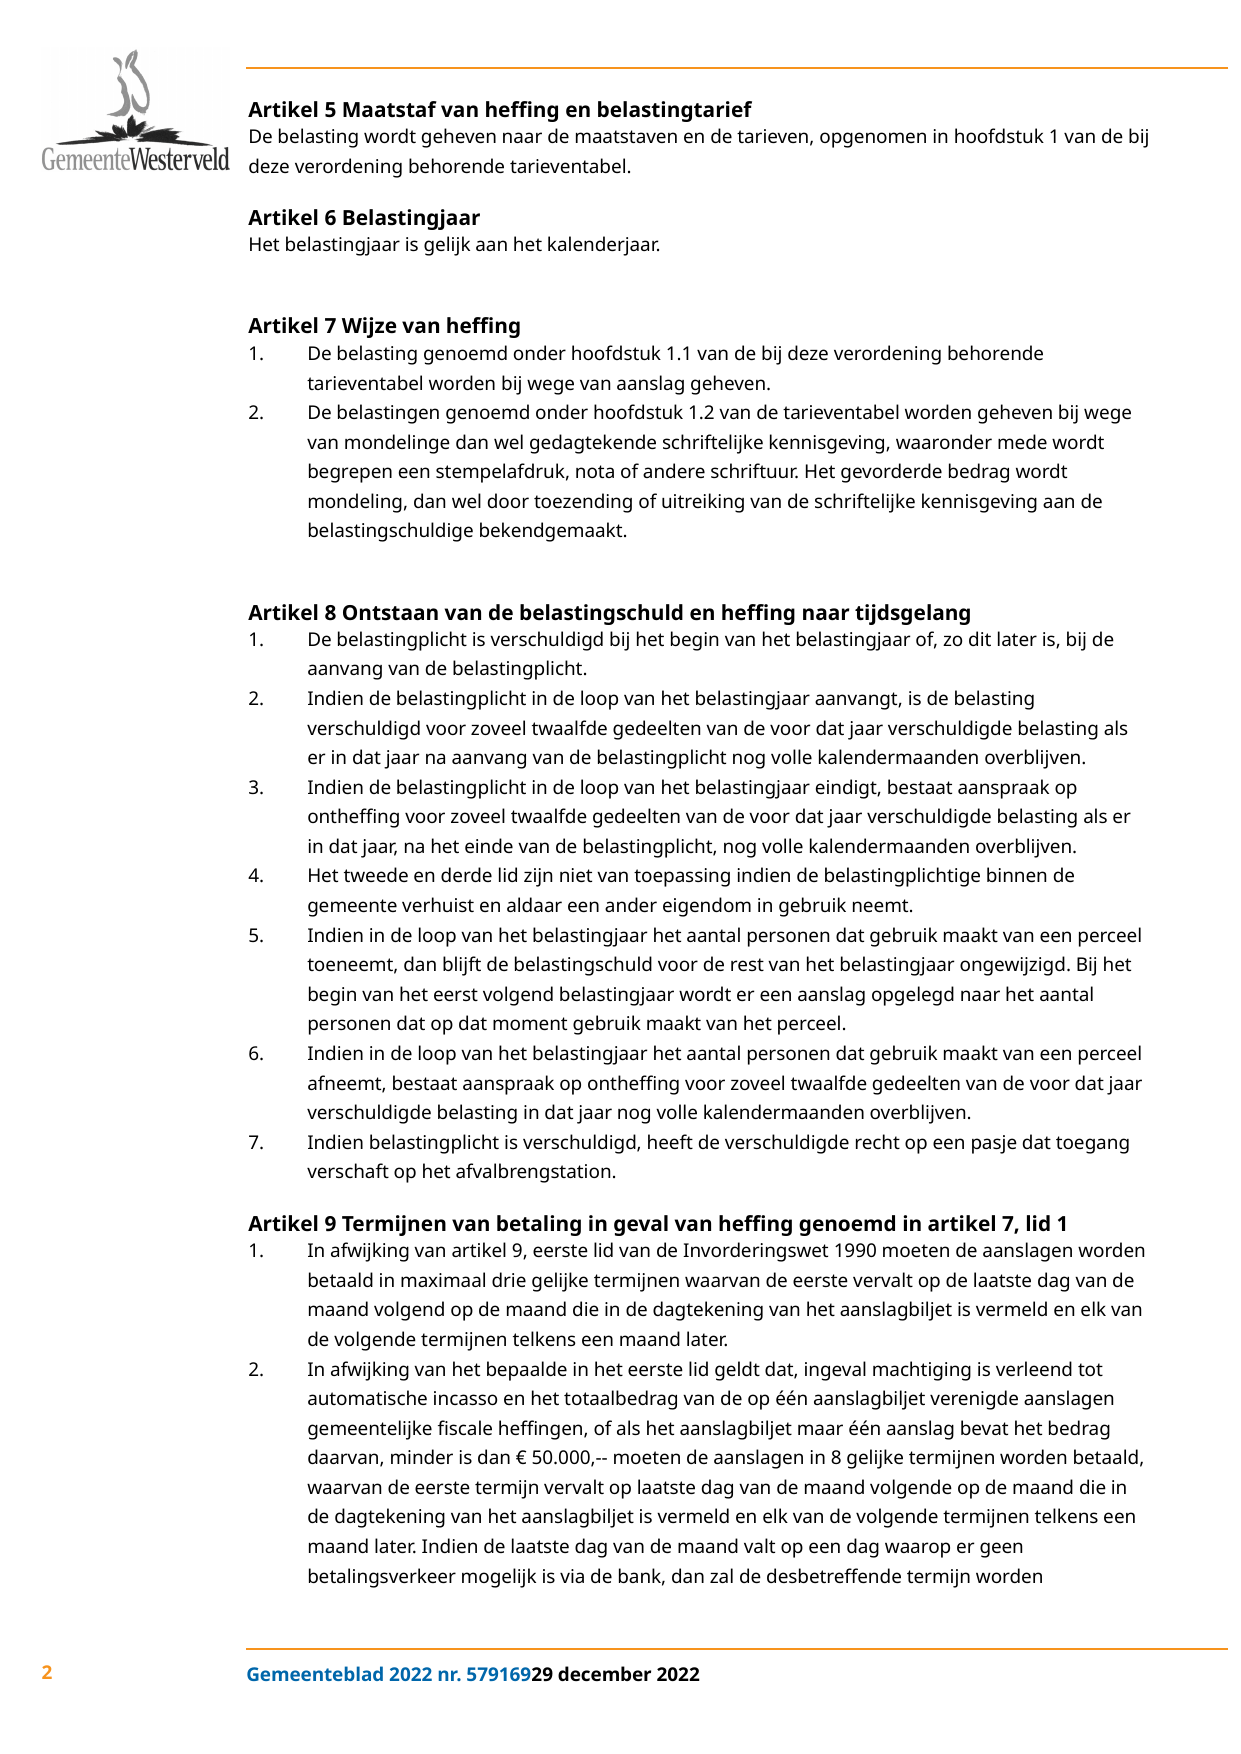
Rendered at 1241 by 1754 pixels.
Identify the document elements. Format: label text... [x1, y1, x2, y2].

list Indien in de loop van het belastingjaar het aantal personen dat gebruik maakt van een perceel afneemt, bestaat aanspraak op ontheffing voor zoveel twaalfde gedeelten van de voor dat jaar verschuldigde belasting in dat jaar nog volle kalendermaanden overblijven. [248, 1040, 1152, 1125]
list De belasting genoemd onder hoofdstuk 1.1 van de bij deze verordening behorende tarieventabel worden bij wege van aanslag geheven. [248, 340, 1152, 395]
list Indien de belastingplicht in de loop van het belastingjaar aanvangt, is de belasting verschuldigd voor zoveel twaalfde gedeelten van de voor dat jaar verschuldigde belasting als er in dat jaar na aanvang van de belastingplicht nog volle kalendermaanden overblijven. [248, 685, 1152, 770]
text Artikel 6 Belastingjaar [248, 203, 1152, 232]
list Indien belastingplicht is verschuldigd, heeft de verschuldigde recht op een pasje dat toegang verschaft op het afvalbrengstation. [248, 1129, 1152, 1184]
list De belastingen genoemd onder hoofdstuk 1.2 van de tarieventabel worden geheven bij wege van mondelinge dan wel gedagtekende schriftelijke kennisgeving, waaronder mede wordt begrepen een stempelafdruk, nota of andere schriftuur. Het gevorderde bedrag wordt mondeling, dan wel door toezending of uitreiking van de schriftelijke kennisgeving aan de belastingschuldige bekendgemaakt. [248, 399, 1152, 543]
list Indien de belastingplicht in de loop van het belastingjaar eindigt, bestaat aanspraak op ontheffing voor zoveel twaalfde gedeelten van de voor dat jaar verschuldigde belasting als er in dat jaar, na het einde van de belastingplicht, nog volle kalendermaanden overblijven. [248, 774, 1152, 859]
list Het tweede en derde lid zijn niet van toepassing indien de belastingplichtige binnen de gemeente verhuist en aldaar een ander eigendom in gebruik neemt. [248, 863, 1152, 918]
picture [41, 47, 231, 172]
text Artikel 7 Wijze van heffing [248, 312, 1152, 340]
list De belastingplicht is verschuldigd bij het begin van het belastingjaar of, zo dit later is, bij de aanvang van de belastingplicht. [248, 626, 1152, 681]
text Artikel 9 Termijnen van betaling in geval van heffing genoemd in artikel 7, lid 1 [248, 1209, 1152, 1237]
text Het belastingjaar is gelijk aan het kalenderjaar. [248, 232, 1152, 257]
text Artikel 8 Ontstaan van de belastingschuld en heffing naar tijdsgelang [248, 598, 1152, 626]
text Artikel 5 Maatstaf van heffing en belastingtarief [248, 95, 1152, 123]
list In afwijking van artikel 9, eerste lid van de Invorderingswet 1990 moeten de aanslagen worden betaald in maximaal drie gelijke termijnen waarvan de eerste vervalt op de laatste dag van de maand volgend op de maand die in de dagtekening van het aanslagbiljet is vermeld en elk van de volgende termijnen telkens een maand later. [248, 1237, 1152, 1352]
list Indien in de loop van het belastingjaar het aantal personen dat gebruik maakt van een perceel toeneemt, dan blijft de belastingschuld voor de rest van het belastingjaar ongewijzigd. Bij het begin van het eerst volgend belastingjaar wordt er een aanslag opgelegd naar het aantal personen dat op dat moment gebruik maakt van het perceel. [248, 922, 1152, 1036]
list In afwijking van het bepaalde in het eerste lid geldt dat, ingeval machtiging is verleend tot automatische incasso en het totaalbedrag van de op één aanslagbiljet verenigde aanslagen gemeentelijke fiscale heffingen, of als het aanslagbiljet maar één aanslag bevat het bedrag daarvan, minder is dan € 50.000,-- moeten de aanslagen in 8 gelijke termijnen worden betaald, waarvan de eerste termijn vervalt op laatste dag van de maand volgende op de maand die in de dagtekening van het aanslagbiljet is vermeld en elk van de volgende termijnen telkens een maand later. Indien de laatste dag van de maand valt op een dag waarop er geen betalingsverkeer mogelijk is via de bank, dan zal de desbetreffende termijn worden [248, 1356, 1152, 1588]
text De belasting wordt geheven naar de maatstaven en de tarieven, opgenomen in hoofdstuk 1 van de bij deze verordening behorende tarieventabel. [248, 123, 1152, 178]
